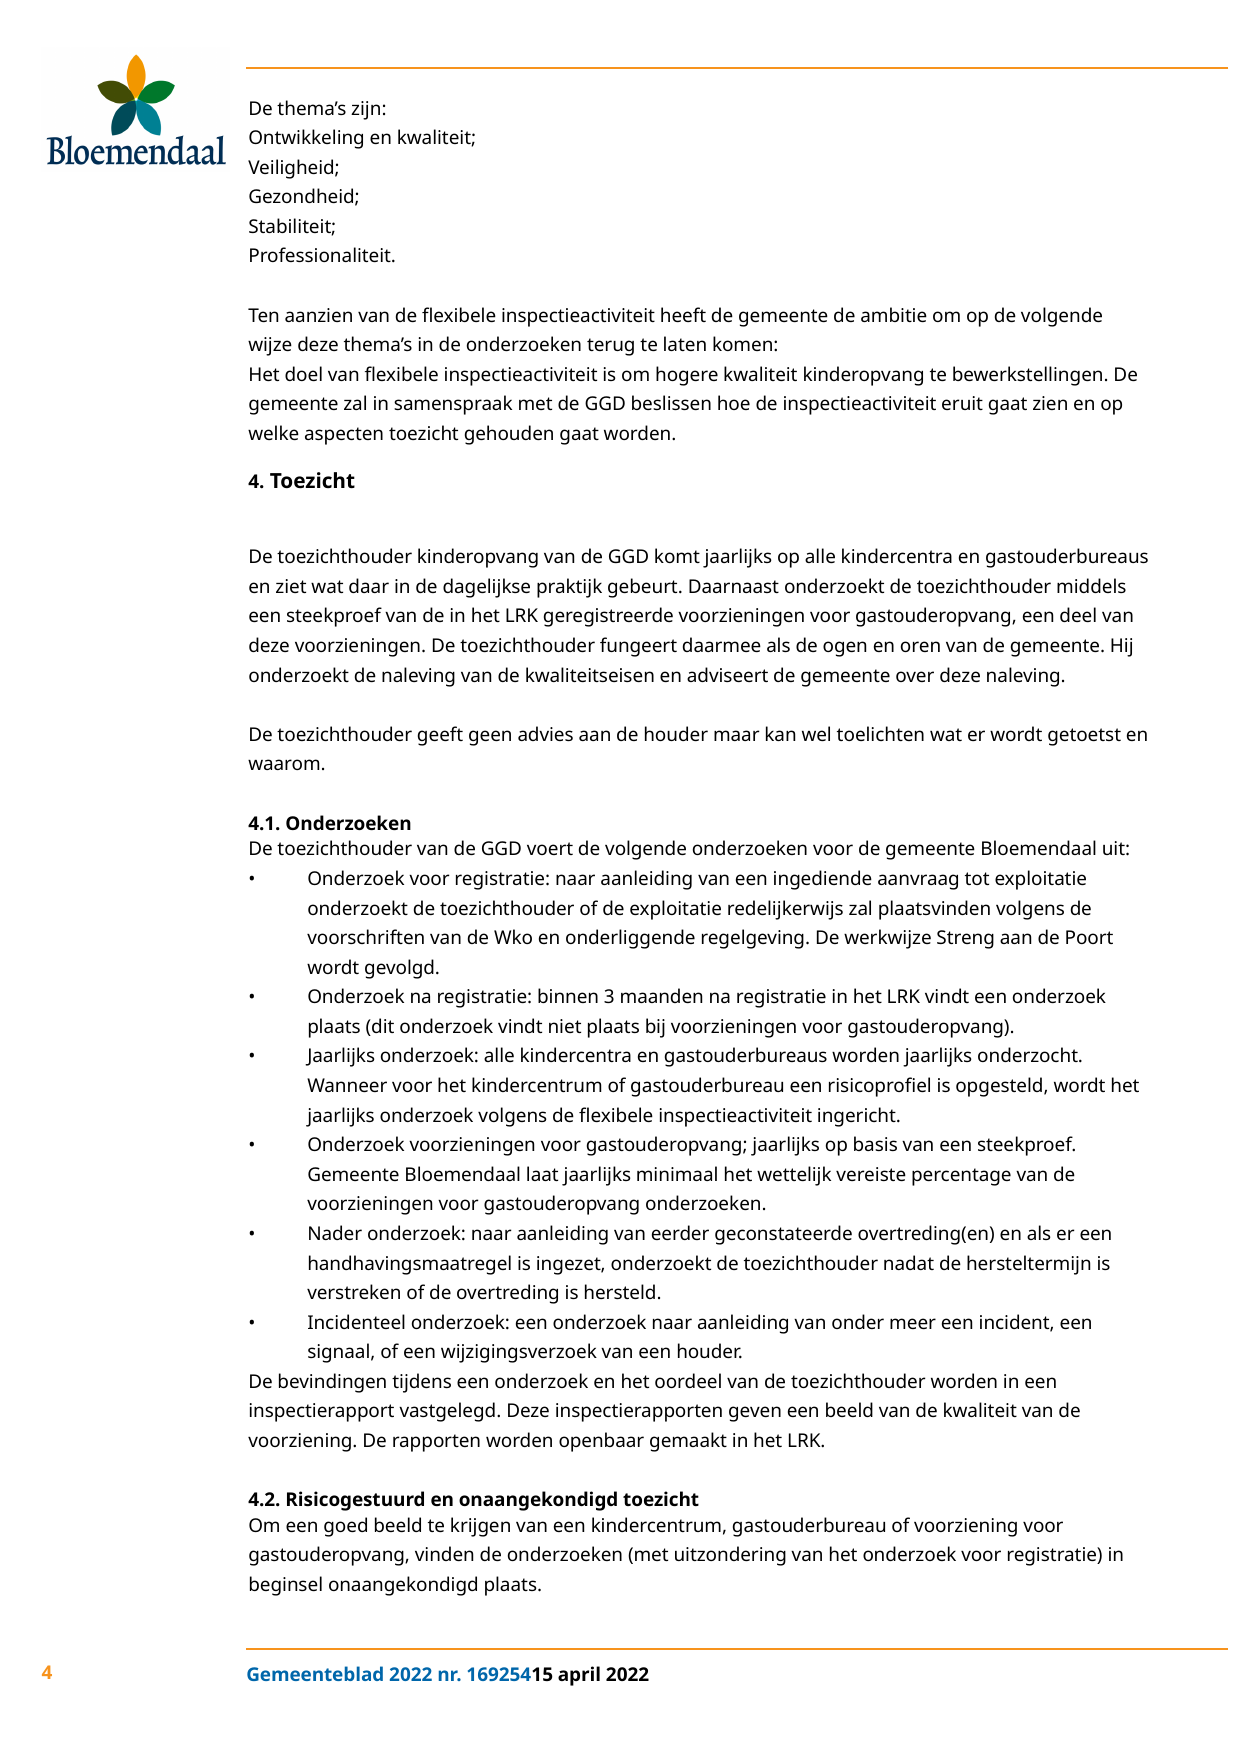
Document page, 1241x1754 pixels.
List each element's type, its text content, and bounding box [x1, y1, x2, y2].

text 4. Toezicht [248, 466, 1152, 494]
list Incidenteel onderzoek: een onderzoek naar aanleiding van onder meer een incident, een signaal, of een wijzigingsverzoek van een houder. [248, 1309, 1152, 1364]
text De toezichthouder kinderopvang van de GGD komt jaarlijks op alle kindercentra en gastouderbureaus en ziet wat daar in de dagelijkse praktijk gebeurt. Daarnaast onderzoekt de toezichthouder middels een steekproef van de in het LRK geregistreerde voorzieningen voor gastouderopvang, een deel van deze voorzieningen. De toezichthouder fungeert daarmee als de ogen en oren van de gemeente. Hij onderzoekt de naleving van de kwaliteitseisen en adviseert de gemeente over deze naleving. [248, 543, 1152, 688]
list Onderzoek voor registratie: naar aanleiding van een ingediende aanvraag tot exploitatie onderzoekt de toezichthouder of de exploitatie redelijkerwijs zal plaatsvinden volgens de voorschriften van de Wko en onderliggende regelgeving. De werkwijze Streng aan de Poort wordt gevolgd. [248, 865, 1152, 979]
text De thema’s zijn: [248, 95, 1152, 121]
text Veiligheid; [248, 154, 1152, 180]
text De toezichthouder geeft geen advies aan de houder maar kan wel toelichten wat er wordt getoetst en waarom. [248, 721, 1152, 776]
text Ontwikkeling en kwaliteit; [248, 124, 1152, 150]
list Nader onderzoek: naar aanleiding van eerder geconstateerde overtreding(en) en als er een handhavingsmaatregel is ingezet, onderzoekt de toezichthouder nadat de hersteltermijn is verstreken of de overtreding is hersteld. [248, 1220, 1152, 1305]
text Het doel van flexibele inspectieactiviteit is om hogere kwaliteit kinderopvang te bewerkstellingen. De gemeente zal in samenspraak met de GGD beslissen hoe de inspectieactiviteit eruit gaat zien en op welke aspecten toezicht gehouden gaat worden. [248, 361, 1152, 446]
text 4.1. Onderzoeken [248, 810, 1152, 836]
text De toezichthouder van de GGD voert de volgende onderzoeken voor de gemeente Bloemendaal uit: [248, 836, 1152, 861]
list Jaarlijks onderzoek: alle kindercentra en gastouderbureaus worden jaarlijks onderzocht. Wanneer voor het kindercentrum of gastouderbureau een risicoprofiel is opgesteld, wordt het jaarlijks onderzoek volgens de flexibele inspectieactiviteit ingericht. [248, 1043, 1152, 1127]
list Onderzoek voorzieningen voor gastouderopvang; jaarlijks op basis van een steekproef. Gemeente Bloemendaal laat jaarlijks minimaal het wettelijk vereiste percentage van de voorzieningen voor gastouderopvang onderzoeken. [248, 1131, 1152, 1216]
picture [41, 47, 231, 172]
text Professionaliteit. [248, 243, 1152, 268]
text Gezondheid; [248, 183, 1152, 209]
text Stabiliteit; [248, 213, 1152, 239]
list Onderzoek na registratie: binnen 3 maanden na registratie in het LRK vindt een onderzoek plaats (dit onderzoek vindt niet plaats bij voorzieningen voor gastouderopvang). [248, 983, 1152, 1039]
text 4.2. Risicogestuurd en onaangekondigd toezicht [248, 1486, 1152, 1512]
text Ten aanzien van de flexibele inspectieactiviteit heeft de gemeente de ambitie om op de volgende wijze deze thema’s in de onderzoeken terug te laten komen: [248, 302, 1152, 357]
text Om een goed beeld te krijgen van een kindercentrum, gastouderbureau of voorziening voor gastouderopvang, vinden de onderzoeken (met uitzondering van het onderzoek voor registratie) in beginsel onaangekondigd plaats. [248, 1512, 1152, 1597]
text De bevindingen tijdens een onderzoek en het oordeel van de toezichthouder worden in een inspectierapport vastgelegd. Deze inspectierapporten geven een beeld van de kwaliteit van de voorziening. De rapporten worden openbaar gemaakt in het LRK. [248, 1368, 1152, 1453]
